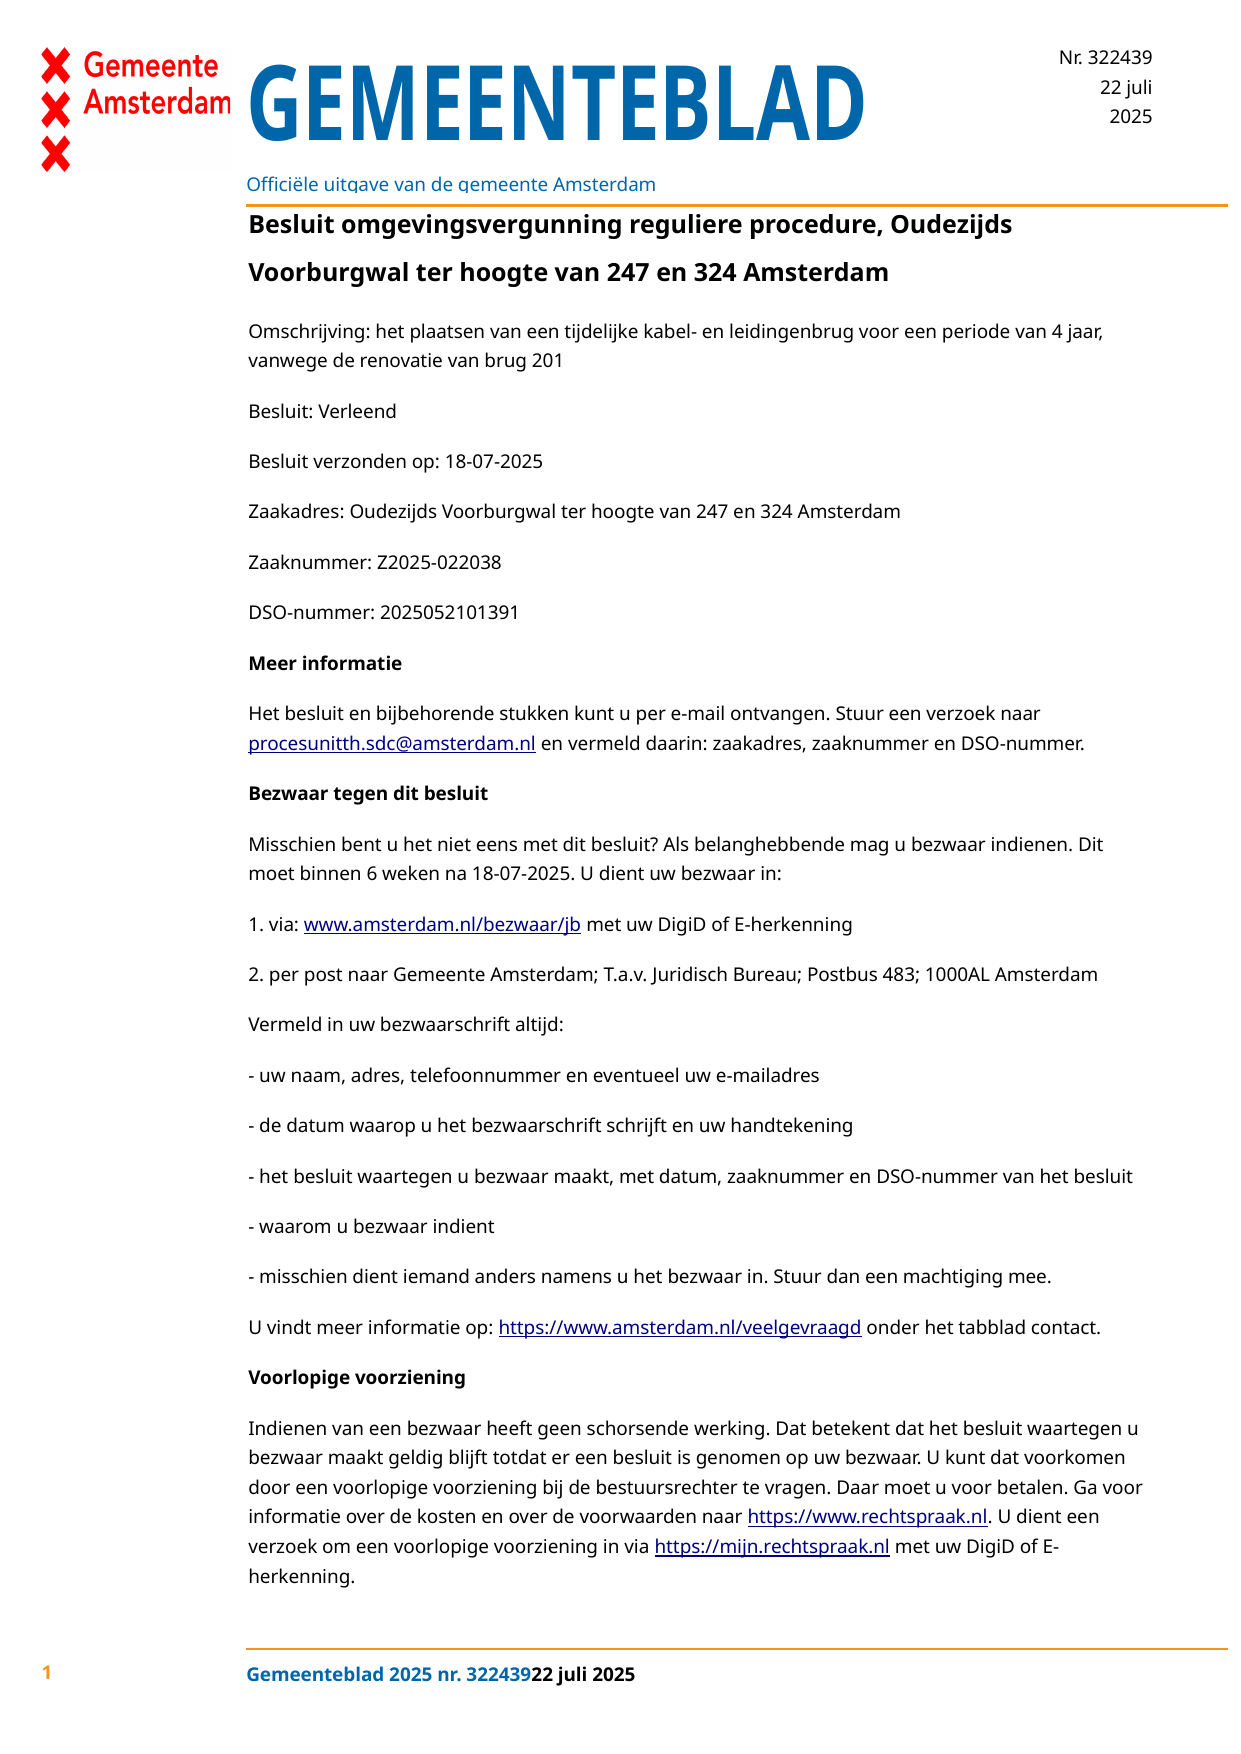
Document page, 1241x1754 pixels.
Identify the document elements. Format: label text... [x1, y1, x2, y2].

text Het besluit en bijbehorende stukken kunt u per e-mail ontvangen. Stuur een verzoek naar procesunitth.sdc@amsterdam.nl en vermeld daarin: zaakadres, zaaknummer en DSO-nummer. [248, 700, 1152, 756]
text Bezwaar tegen dit besluit [248, 780, 1152, 806]
text U vindt meer informatie op: https://www.amsterdam.nl/veelgevraagd onder het tabblad contact. [248, 1314, 1152, 1340]
text DSO-nummer: 2025052101391 [248, 599, 1152, 625]
picture [41, 47, 231, 172]
text Zaakadres: Oudezijds Voorburgwal ter hoogte van 247 en 324 Amsterdam [248, 499, 1152, 524]
text Besluit: Verleend [248, 398, 1152, 424]
text 2. per post naar Gemeente Amsterdam; T.a.v. Juridisch Bureau; Postbus 483; 1000AL Amsterdam [248, 961, 1152, 987]
text Misschien bent u het niet eens met dit besluit? Als belanghebbende mag u bezwaar indienen. Dit moet binnen 6 weken na 18-07-2025. U dient uw bezwaar in: [248, 831, 1152, 886]
text Meer informatie [248, 650, 1152, 676]
text Zaaknummer: Z2025-022038 [248, 549, 1152, 575]
text - misschien dient iemand anders namens u het bezwaar in. Stuur dan een machtiging mee. [248, 1264, 1152, 1289]
text - de datum waarop u het bezwaarschrift schrijft en uw handtekening [248, 1112, 1152, 1138]
text - uw naam, adres, telefoonnummer en eventueel uw e-mailadres [248, 1062, 1152, 1088]
text Besluit omgevingsvergunning reguliere procedure, Oudezijds Voorburgwal ter hoogte van 247 en 324 Amsterdam [248, 207, 1152, 288]
text - het besluit waartegen u bezwaar maakt, met datum, zaaknummer en DSO-nummer van het besluit [248, 1163, 1152, 1189]
text Omschrijving: het plaatsen van een tijdelijke kabel- en leidingenbrug voor een periode van 4 jaar, vanwege de renovatie van brug 201 [248, 318, 1152, 373]
text Voorlopige voorziening [248, 1364, 1152, 1390]
text Vermeld in uw bezwaarschrift altijd: [248, 1012, 1152, 1037]
text 1. via: www.amsterdam.nl/bezwaar/jb met uw DigiD of E-herkenning [248, 911, 1152, 937]
text - waarom u bezwaar indient [248, 1213, 1152, 1239]
text Indienen van een bezwaar heeft geen schorsende werking. Dat betekent dat het besluit waartegen u bezwaar maakt geldig blijft totdat er een besluit is genomen op uw bezwaar. U kunt dat voorkomen door een voorlopige voorziening bij de bestuursrechter te vragen. Daar moet u voor betalen. Ga voor informatie over de kosten en over de voorwaarden naar https://www.rechtspraak.nl. U dient een verzoek om een voorlopige voorziening in via https://mijn.rechtspraak.nl met uw DigiD of E-herkenning. [248, 1415, 1152, 1589]
text Besluit verzonden op: 18-07-2025 [248, 448, 1152, 474]
